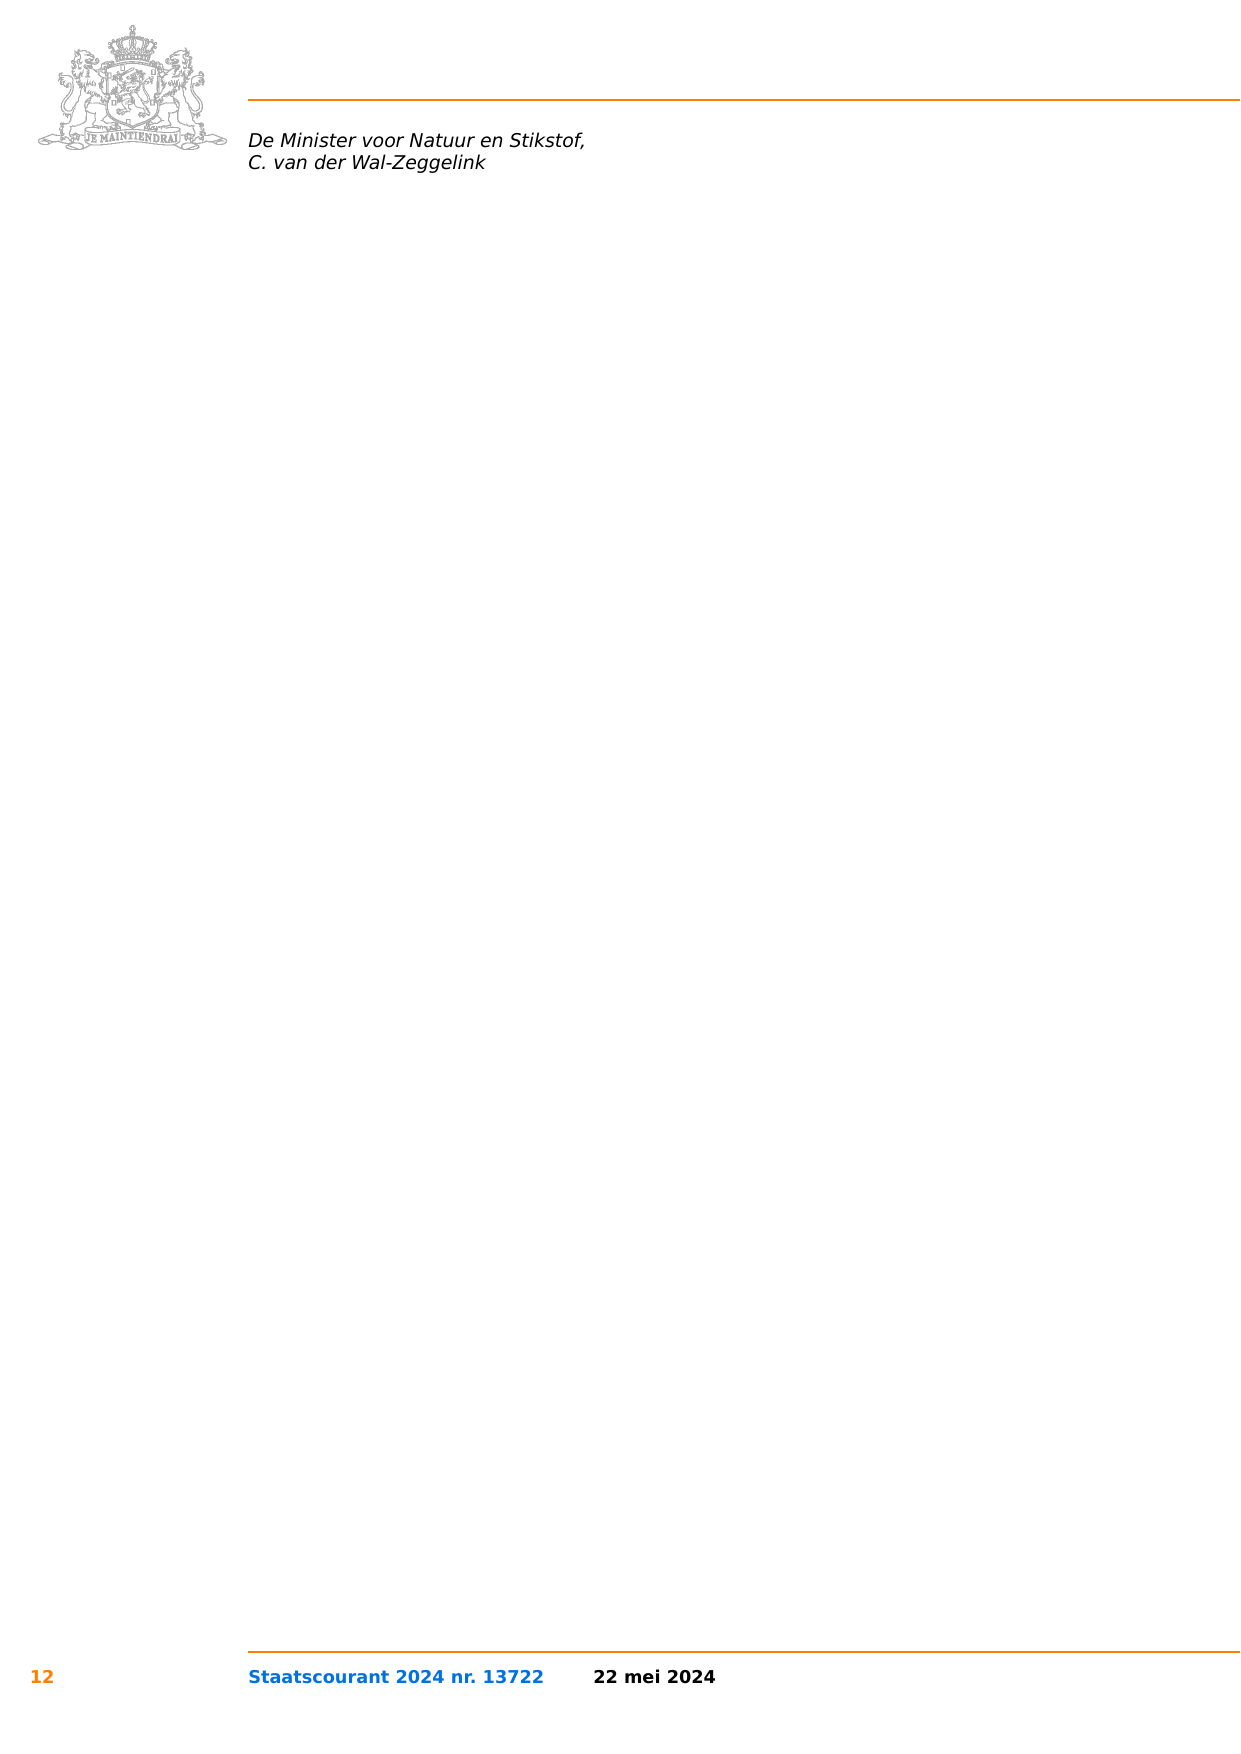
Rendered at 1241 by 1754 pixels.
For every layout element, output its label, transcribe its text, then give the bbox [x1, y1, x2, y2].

text De Minister voor Natuur en Stikstof, C. van der Wal-Zeggelink [248, 130, 1163, 174]
picture [38, 25, 227, 150]
